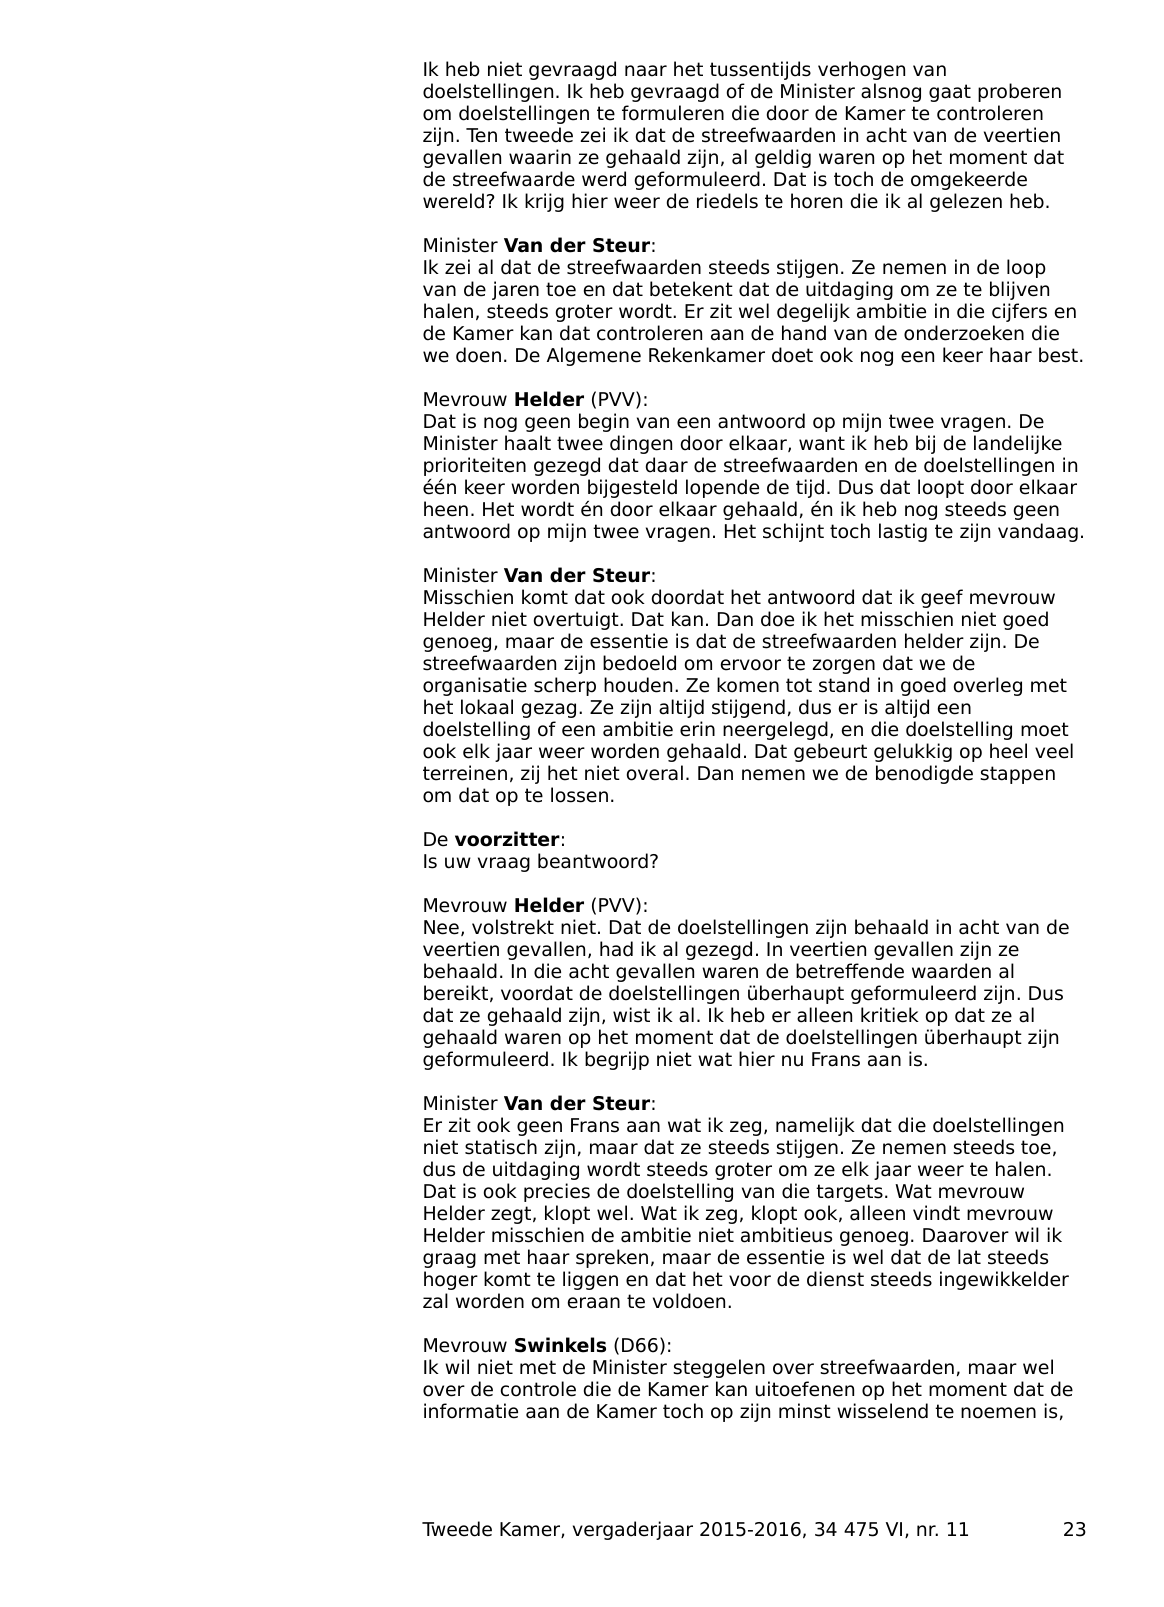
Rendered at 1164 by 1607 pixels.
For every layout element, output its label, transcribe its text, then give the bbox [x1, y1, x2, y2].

text Minister Van der Steur: [422, 1093, 1087, 1115]
text Nee, volstrekt niet. Dat de doelstellingen zijn behaald in acht van de veertien gevallen, had ik al gezegd. In veertien gevallen zijn ze behaald. In die acht gevallen waren de betreffende waarden al bereikt, voordat de doelstellingen überhaupt geformuleerd zijn. Dus dat ze gehaald zijn, wist ik al. Ik heb er alleen kritiek op dat ze al gehaald waren op het moment dat de doelstellingen überhaupt zijn geformuleerd. Ik begrijp niet wat hier nu Frans aan is. [422, 917, 1087, 1071]
text Misschien komt dat ook doordat het antwoord dat ik geef mevrouw Helder niet overtuigt. Dat kan. Dan doe ik het misschien niet goed genoeg, maar de essentie is dat de streefwaarden helder zijn. De streefwaarden zijn bedoeld om ervoor te zorgen dat we de organisatie scherp houden. Ze komen tot stand in goed overleg met het lokaal gezag. Ze zijn altijd stijgend, dus er is altijd een doelstelling of een ambitie erin neergelegd, en die doelstelling moet ook elk jaar weer worden gehaald. Dat gebeurt gelukkig op heel veel terreinen, zij het niet overal. Dan nemen we de benodigde stappen om dat op te lossen. [422, 587, 1087, 807]
text De voorzitter: [422, 829, 1087, 851]
text Ik heb niet gevraagd naar het tussentijds verhogen van doelstellingen. Ik heb gevraagd of de Minister alsnog gaat proberen om doelstellingen te formuleren die door de Kamer te controleren zijn. Ten tweede zei ik dat de streefwaarden in acht van de veertien gevallen waarin ze gehaald zijn, al geldig waren op het moment dat de streefwaarde werd geformuleerd. Dat is toch de omgekeerde wereld? Ik krijg hier weer de riedels te horen die ik al gelezen heb. [422, 59, 1087, 213]
text Is uw vraag beantwoord? [422, 851, 1087, 873]
text Minister Van der Steur: [422, 565, 1087, 587]
text Dat is nog geen begin van een antwoord op mijn twee vragen. De Minister haalt twee dingen door elkaar, want ik heb bij de landelijke prioriteiten gezegd dat daar de streefwaarden en de doelstellingen in één keer worden bijgesteld lopende de tijd. Dus dat loopt door elkaar heen. Het wordt én door elkaar gehaald, én ik heb nog steeds geen antwoord op mijn twee vragen. Het schijnt toch lastig te zijn vandaag. [422, 411, 1087, 543]
text Er zit ook geen Frans aan wat ik zeg, namelijk dat die doelstellingen niet statisch zijn, maar dat ze steeds stijgen. Ze nemen steeds toe, dus de uitdaging wordt steeds groter om ze elk jaar weer te halen. Dat is ook precies de doelstelling van die targets. Wat mevrouw Helder zegt, klopt wel. Wat ik zeg, klopt ook, alleen vindt mevrouw Helder misschien de ambitie niet ambitieus genoeg. Daarover wil ik graag met haar spreken, maar de essentie is wel dat de lat steeds hoger komt te liggen en dat het voor de dienst steeds ingewikkelder zal worden om eraan te voldoen. [422, 1115, 1087, 1313]
text Ik zei al dat de streefwaarden steeds stijgen. Ze nemen in de loop van de jaren toe en dat betekent dat de uitdaging om ze te blijven halen, steeds groter wordt. Er zit wel degelijk ambitie in die cijfers en de Kamer kan dat controleren aan de hand van de onderzoeken die we doen. De Algemene Rekenkamer doet ook nog een keer haar best. [422, 257, 1087, 367]
text Mevrouw Helder (PVV): [422, 895, 1087, 917]
text Mevrouw Swinkels (D66): [422, 1335, 1087, 1357]
text Ik wil niet met de Minister steggelen over streefwaarden, maar wel over de controle die de Kamer kan uitoefenen op het moment dat de informatie aan de Kamer toch op zijn minst wisselend te noemen is, [422, 1357, 1087, 1423]
text Minister Van der Steur: [422, 235, 1087, 257]
text Mevrouw Helder (PVV): [422, 389, 1087, 411]
